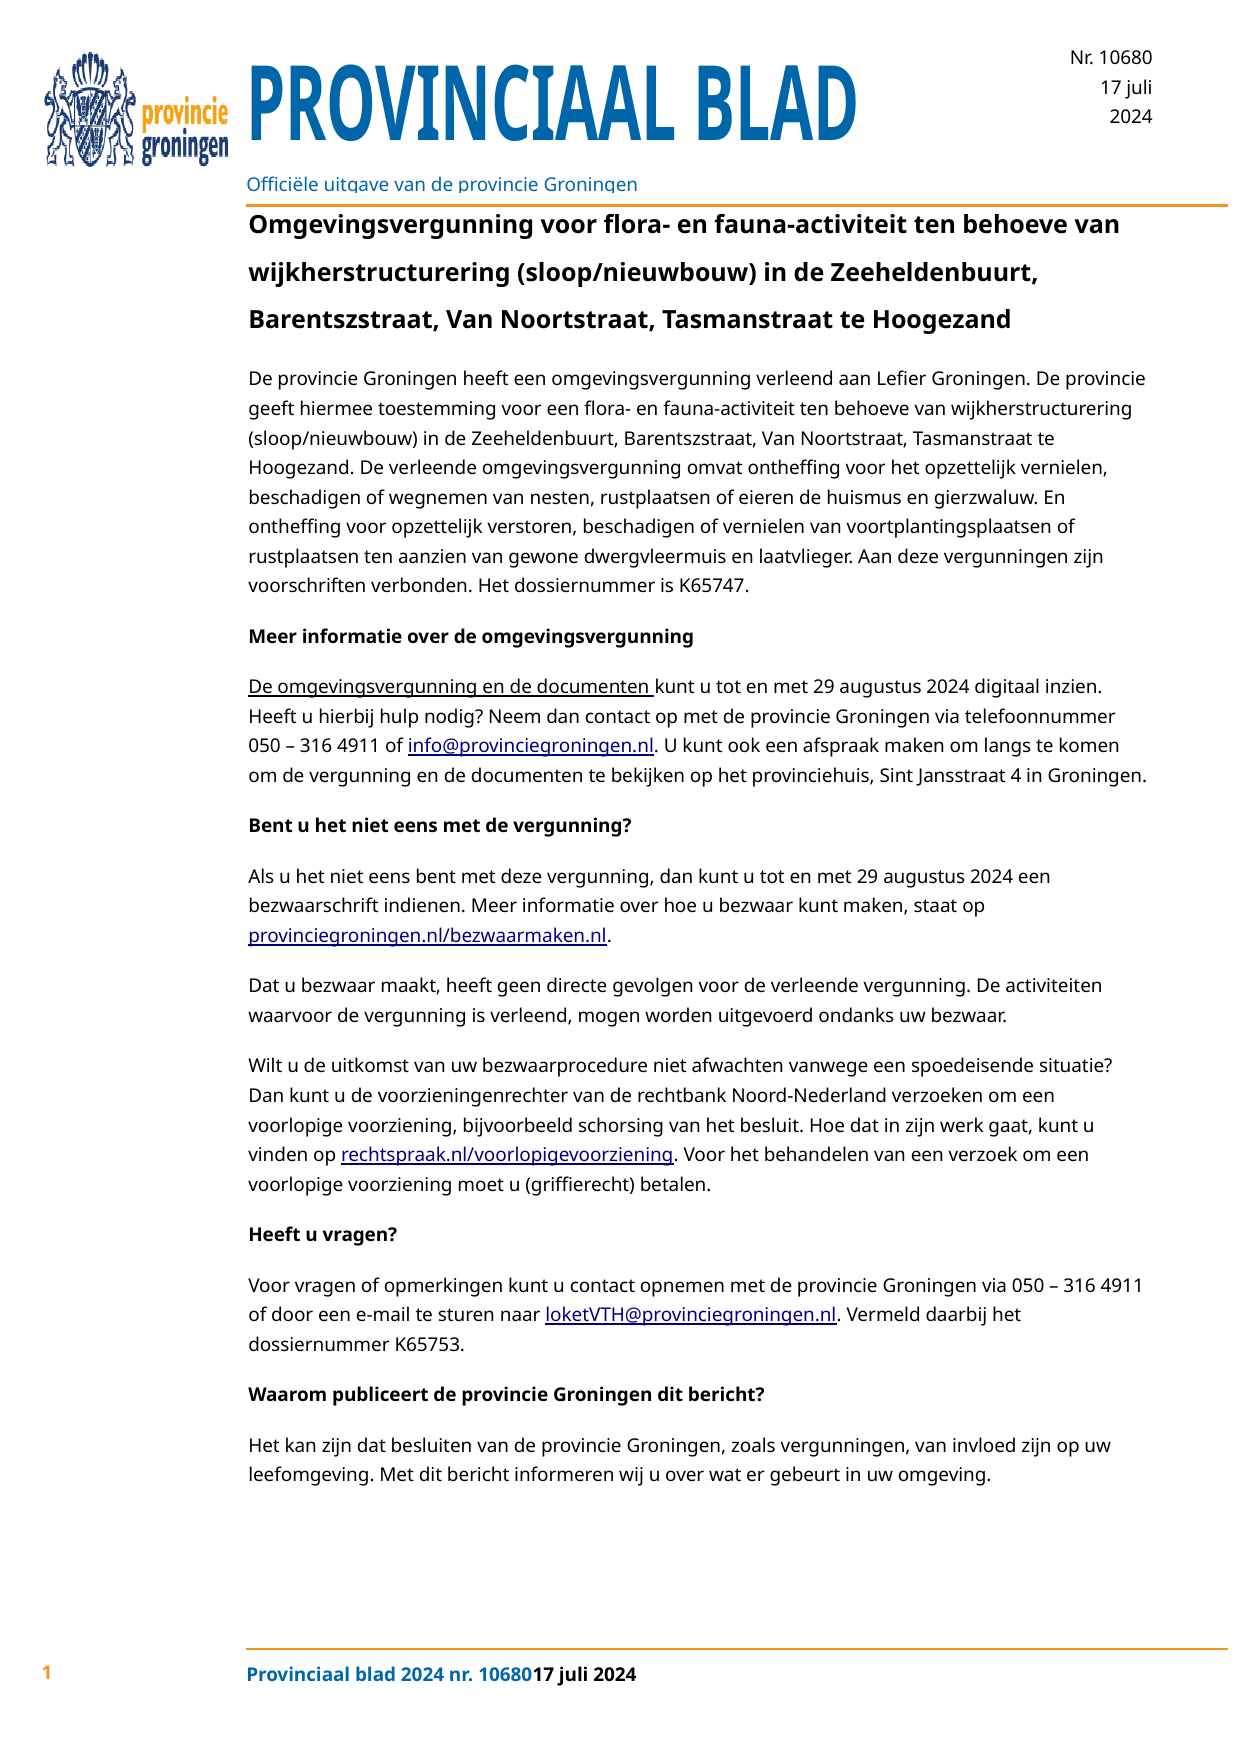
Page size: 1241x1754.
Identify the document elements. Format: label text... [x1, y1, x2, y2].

text Het kan zijn dat besluiten van de provincie Groningen, zoals vergunningen, van invloed zijn op uw leefomgeving. Met dit bericht informeren wij u over wat er gebeurt in uw omgeving. [248, 1432, 1152, 1487]
text Als u het niet eens bent met deze vergunning, dan kunt u tot en met 29 augustus 2024 een bezwaarschrift indienen. Meer informatie over hoe u bezwaar kunt maken, staat op provinciegroningen.nl/bezwaarmaken.nl. [248, 863, 1152, 948]
text Bent u het niet eens met de vergunning? [248, 813, 1152, 838]
text Voor vragen of opmerkingen kunt u contact opnemen met de provincie Groningen via 050 – 316 4911 of door een e-mail te sturen naar loketVTH@provinciegroningen.nl. Vermeld daarbij het dossiernummer K65753. [248, 1272, 1152, 1357]
text Heeft u vragen? [248, 1221, 1152, 1247]
text Wilt u de uitkomst van uw bezwaarprocedure niet afwachten vanwege een spoedeisende situatie? Dan kunt u de voorzieningenrechter van de rechtbank Noord-Nederland verzoeken om een voorlopige voorziening, bijvoorbeeld schorsing van het besluit. Hoe dat in zijn werk gaat, kunt u vinden op rechtspraak.nl/voorlopigevoorziening. Voor het behandelen van een verzoek om een voorlopige voorziening moet u (griffierecht) betalen. [248, 1053, 1152, 1197]
text Omgevingsvergunning voor flora- en fauna-activiteit ten behoeve van wijkherstructurering (sloop/nieuwbouw) in de Zeeheldenbuurt, Barentszstraat, Van Noortstraat, Tasmanstraat te Hoogezand [248, 207, 1152, 336]
text Dat u bezwaar maakt, heeft geen directe gevolgen voor de verleende vergunning. De activiteiten waarvoor de vergunning is verleend, mogen worden uitgevoerd ondanks uw bezwaar. [248, 973, 1152, 1028]
picture [41, 47, 231, 172]
text De omgevingsvergunning en de documenten kunt u tot en met 29 augustus 2024 digitaal inzien. Heeft u hierbij hulp nodig? Neem dan contact op met de provincie Groningen via telefoonnummer 050 – 316 4911 of info@provinciegroningen.nl. U kunt ook een afspraak maken om langs te komen om de vergunning en de documenten te bekijken op het provinciehuis, Sint Jansstraat 4 in Groningen. [248, 673, 1152, 788]
text De provincie Groningen heeft een omgevingsvergunning verleend aan Lefier Groningen. De provincie geeft hiermee toestemming voor een flora- en fauna-activiteit ten behoeve van wijkherstructurering (sloop/nieuwbouw) in de Zeeheldenbuurt, Barentszstraat, Van Noortstraat, Tasmanstraat te Hoogezand. De verleende omgevingsvergunning omvat ontheffing voor het opzettelijk vernielen, beschadigen of wegnemen van nesten, rustplaatsen of eieren de huismus en gierzwaluw. En ontheffing voor opzettelijk verstoren, beschadigen of vernielen van voortplantingsplaatsen of rustplaatsen ten aanzien van gewone dwergvleermuis en laatvlieger. Aan deze vergunningen zijn voorschriften verbonden. Het dossiernummer is K65747. [248, 366, 1152, 598]
text Meer informatie over de omgevingsvergunning [248, 623, 1152, 649]
text Waarom publiceert de provincie Groningen dit bericht? [248, 1381, 1152, 1407]
